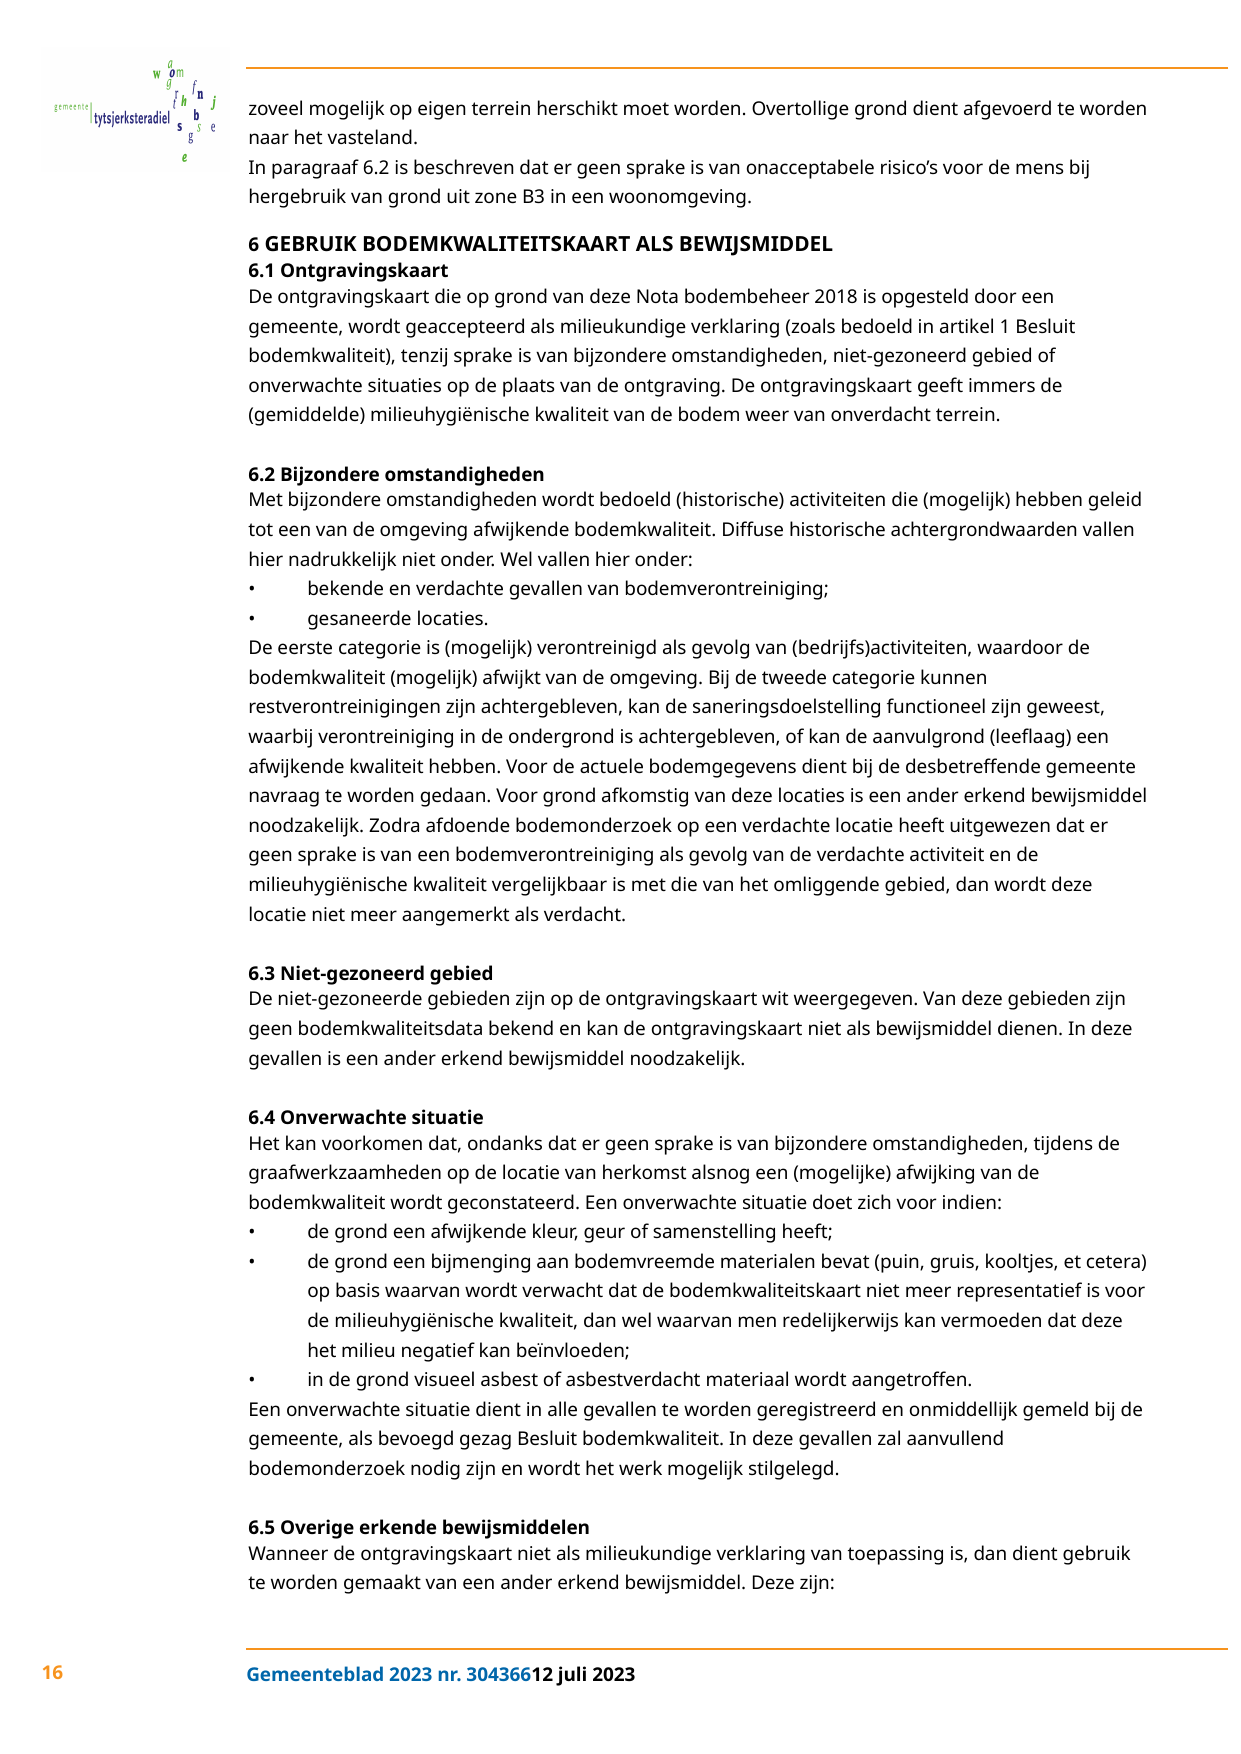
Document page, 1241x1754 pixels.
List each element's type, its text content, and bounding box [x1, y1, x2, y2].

list gesaneerde locaties. [248, 605, 1152, 631]
text De niet-gezoneerde gebieden zijn op de ontgravingskaart wit weergegeven. Van deze gebieden zijn geen bodemkwaliteitsdata bekend en kan de ontgravingskaart niet als bewijsmiddel dienen. In deze gevallen is een ander erkend bewijsmiddel noodzakelijk. [248, 986, 1152, 1071]
picture [41, 47, 231, 172]
text 6.3 Niet-gezoneerd gebied [248, 960, 1152, 986]
text Het kan voorkomen dat, ondanks dat er geen sprake is van bijzondere omstandigheden, tijdens de graafwerkzaamheden op de locatie van herkomst alsnog een (mogelijke) afwijking van de bodemkwaliteit wordt geconstateerd. Een onverwachte situatie doet zich voor indien: [248, 1130, 1152, 1214]
list de grond een afwijkende kleur, geur of samenstelling heeft; [248, 1218, 1152, 1244]
text 6.2 Bijzondere omstandigheden [248, 461, 1152, 487]
text 6.4 Onverwachte situatie [248, 1104, 1152, 1130]
text In paragraaf 6.2 is beschreven dat er geen sprake is van onacceptabele risico’s voor de mens bij hergebruik van grond uit zone B3 in een woonomgeving. [248, 154, 1152, 209]
list de grond een bijmenging aan bodemvreemde materialen bevat (puin, gruis, kooltjes, et cetera) op basis waarvan wordt verwacht dat de bodemkwaliteitskaart niet meer representatief is voor de milieuhygiënische kwaliteit, dan wel waarvan men redelijkerwijs kan vermoeden dat deze het milieu negatief kan beïnvloeden; [248, 1248, 1152, 1362]
list in de grond visueel asbest of asbestverdacht materiaal wordt aangetroffen. [248, 1366, 1152, 1392]
list bekende en verdachte gevallen van bodemverontreiniging; [248, 575, 1152, 601]
text Wanneer de ontgravingskaart niet als milieukundige verklaring van toepassing is, dan dient gebruik te worden gemaakt van een ander erkend bewijsmiddel. Deze zijn: [248, 1540, 1152, 1595]
text Een onverwachte situatie dient in alle gevallen te worden geregistreerd en onmiddellijk gemeld bij de gemeente, als bevoegd gezag Besluit bodemkwaliteit. In deze gevallen zal aanvullend bodemonderzoek nodig zijn en wordt het werk mogelijk stilgelegd. [248, 1396, 1152, 1481]
text De eerste categorie is (mogelijk) verontreinigd als gevolg van (bedrijfs)activiteiten, waardoor de bodemkwaliteit (mogelijk) afwijkt van de omgeving. Bij de tweede categorie kunnen restverontreinigingen zijn achtergebleven, kan de saneringsdoelstelling functioneel zijn geweest, waarbij verontreiniging in de ondergrond is achtergebleven, of kan de aanvulgrond (leeflaag) een afwijkende kwaliteit hebben. Voor de actuele bodemgegevens dient bij de desbetreffende gemeente navraag te worden gedaan. Voor grond afkomstig van deze locaties is een ander erkend bewijsmiddel noodzakelijk. Zodra afdoende bodemonderzoek op een verdachte locatie heeft uitgewezen dat er geen sprake is van een bodemverontreiniging als gevolg van de verdachte activiteit en de milieuhygiënische kwaliteit vergelijkbaar is met die van het omliggende gebied, dan wordt deze locatie niet meer aangemerkt als verdacht. [248, 634, 1152, 926]
text De ontgravingskaart die op grond van deze Nota bodembeheer 2018 is opgesteld door een gemeente, wordt geaccepteerd als milieukundige verklaring (zoals bedoeld in artikel 1 Besluit bodemkwaliteit), tenzij sprake is van bijzondere omstandigheden, niet-gezoneerd gebied of onverwachte situaties op de plaats van de ontgraving. De ontgravingskaart geeft immers de (gemiddelde) milieuhygiënische kwaliteit van de bodem weer van onverdacht terrein. [248, 283, 1152, 427]
text 6 GEBRUIK BODEMKWALITEITSKAART ALS BEWIJSMIDDEL [248, 229, 1152, 258]
text zoveel mogelijk op eigen terrein herschikt moet worden. Overtollige grond dient afgevoerd te worden naar het vasteland. [248, 95, 1152, 150]
text Met bijzondere omstandigheden wordt bedoeld (historische) activiteiten die (mogelijk) hebben geleid tot een van de omgeving afwijkende bodemkwaliteit. Diffuse historische achtergrondwaarden vallen hier nadrukkelijk niet onder. Wel vallen hier onder: [248, 487, 1152, 571]
text 6.5 Overige erkende bewijsmiddelen [248, 1514, 1152, 1540]
text 6.1 Ontgravingskaart [248, 258, 1152, 283]
